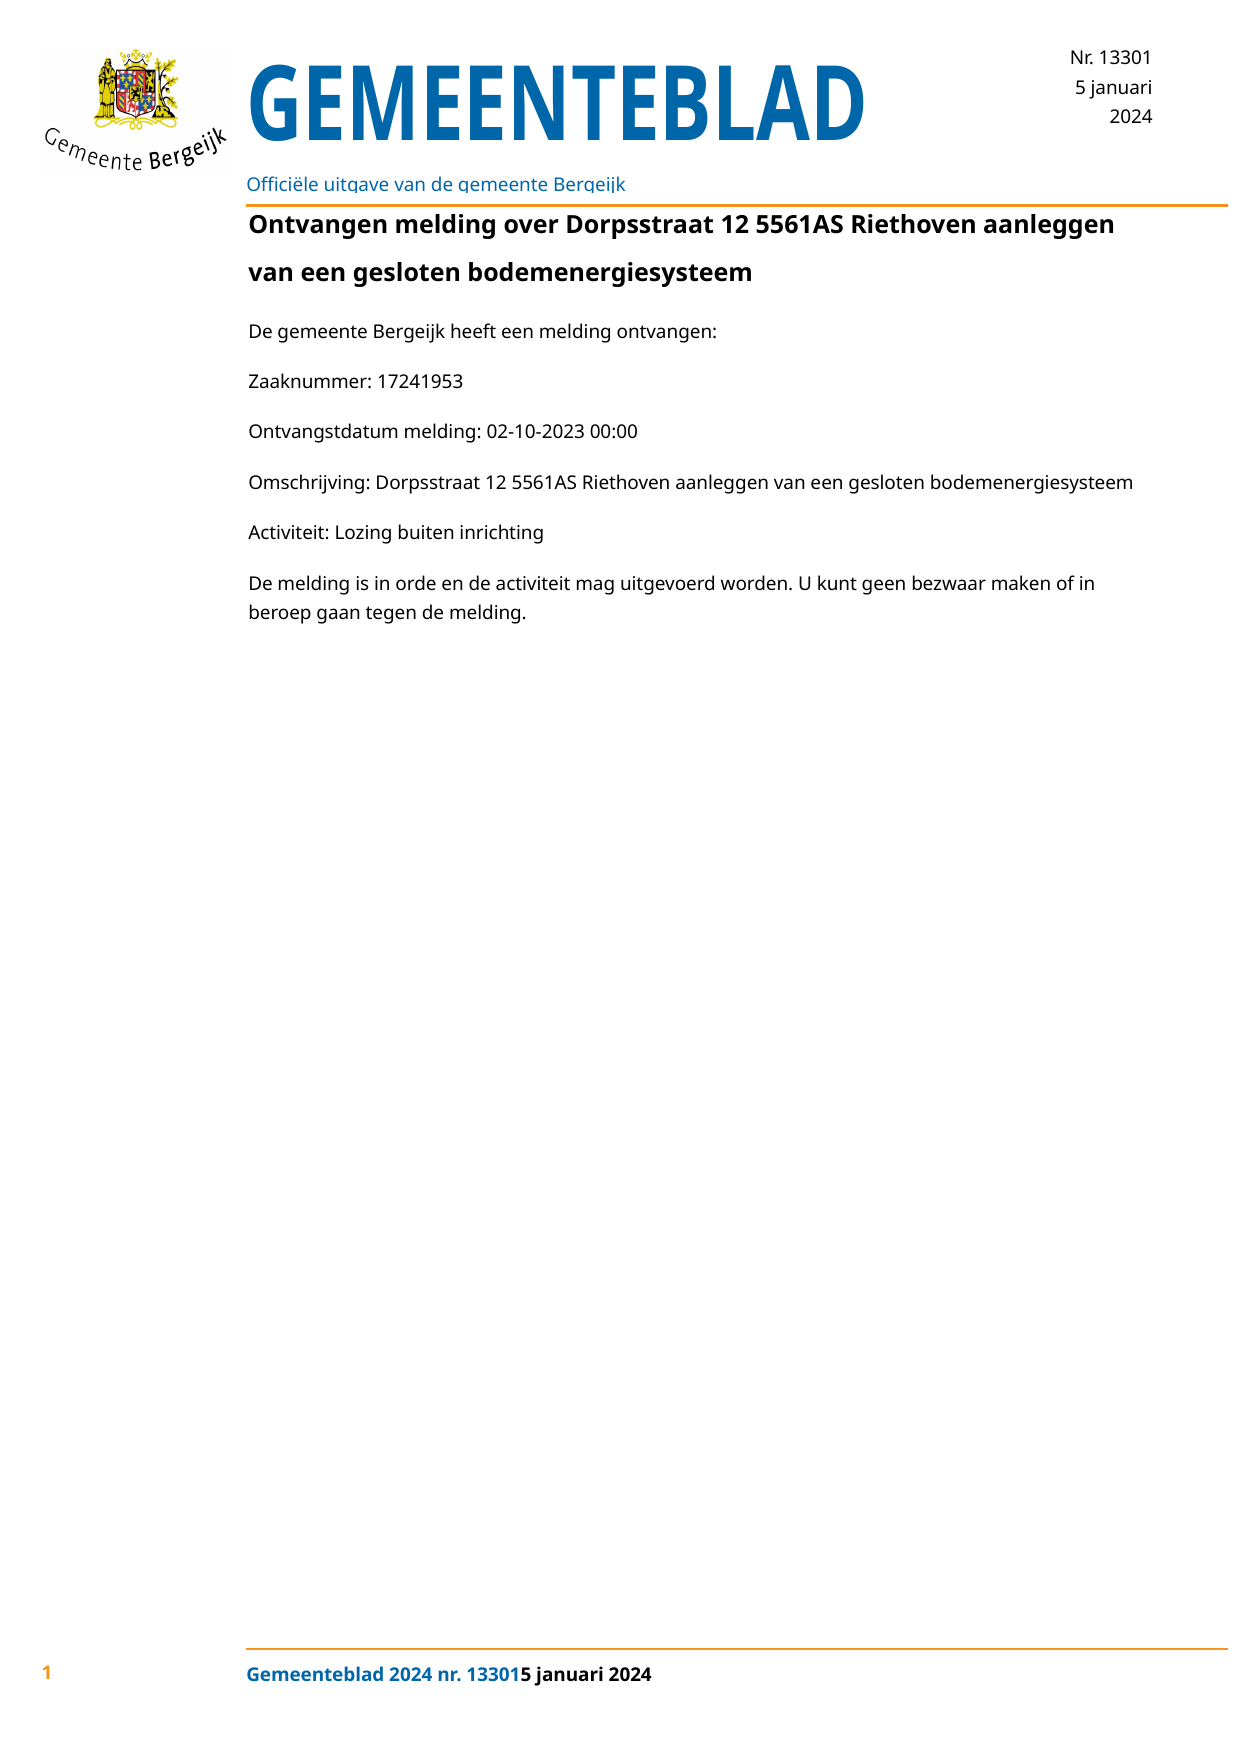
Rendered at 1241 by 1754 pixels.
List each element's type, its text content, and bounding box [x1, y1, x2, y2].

text De gemeente Bergeijk heeft een melding ontvangen: [248, 318, 1152, 344]
text Activiteit: Lozing buiten inrichting [248, 519, 1152, 545]
picture [41, 47, 231, 172]
text Ontvangstdatum melding: 02-10-2023 00:00 [248, 419, 1152, 444]
text De melding is in orde en de activiteit mag uitgevoerd worden. U kunt geen bezwaar maken of in beroep gaan tegen de melding. [248, 570, 1152, 625]
text Ontvangen melding over Dorpsstraat 12 5561AS Riethoven aanleggen van een gesloten bodemenergiesysteem [248, 207, 1152, 288]
text Zaaknummer: 17241953 [248, 368, 1152, 394]
text Omschrijving: Dorpsstraat 12 5561AS Riethoven aanleggen van een gesloten bodemenergiesysteem [248, 469, 1152, 495]
